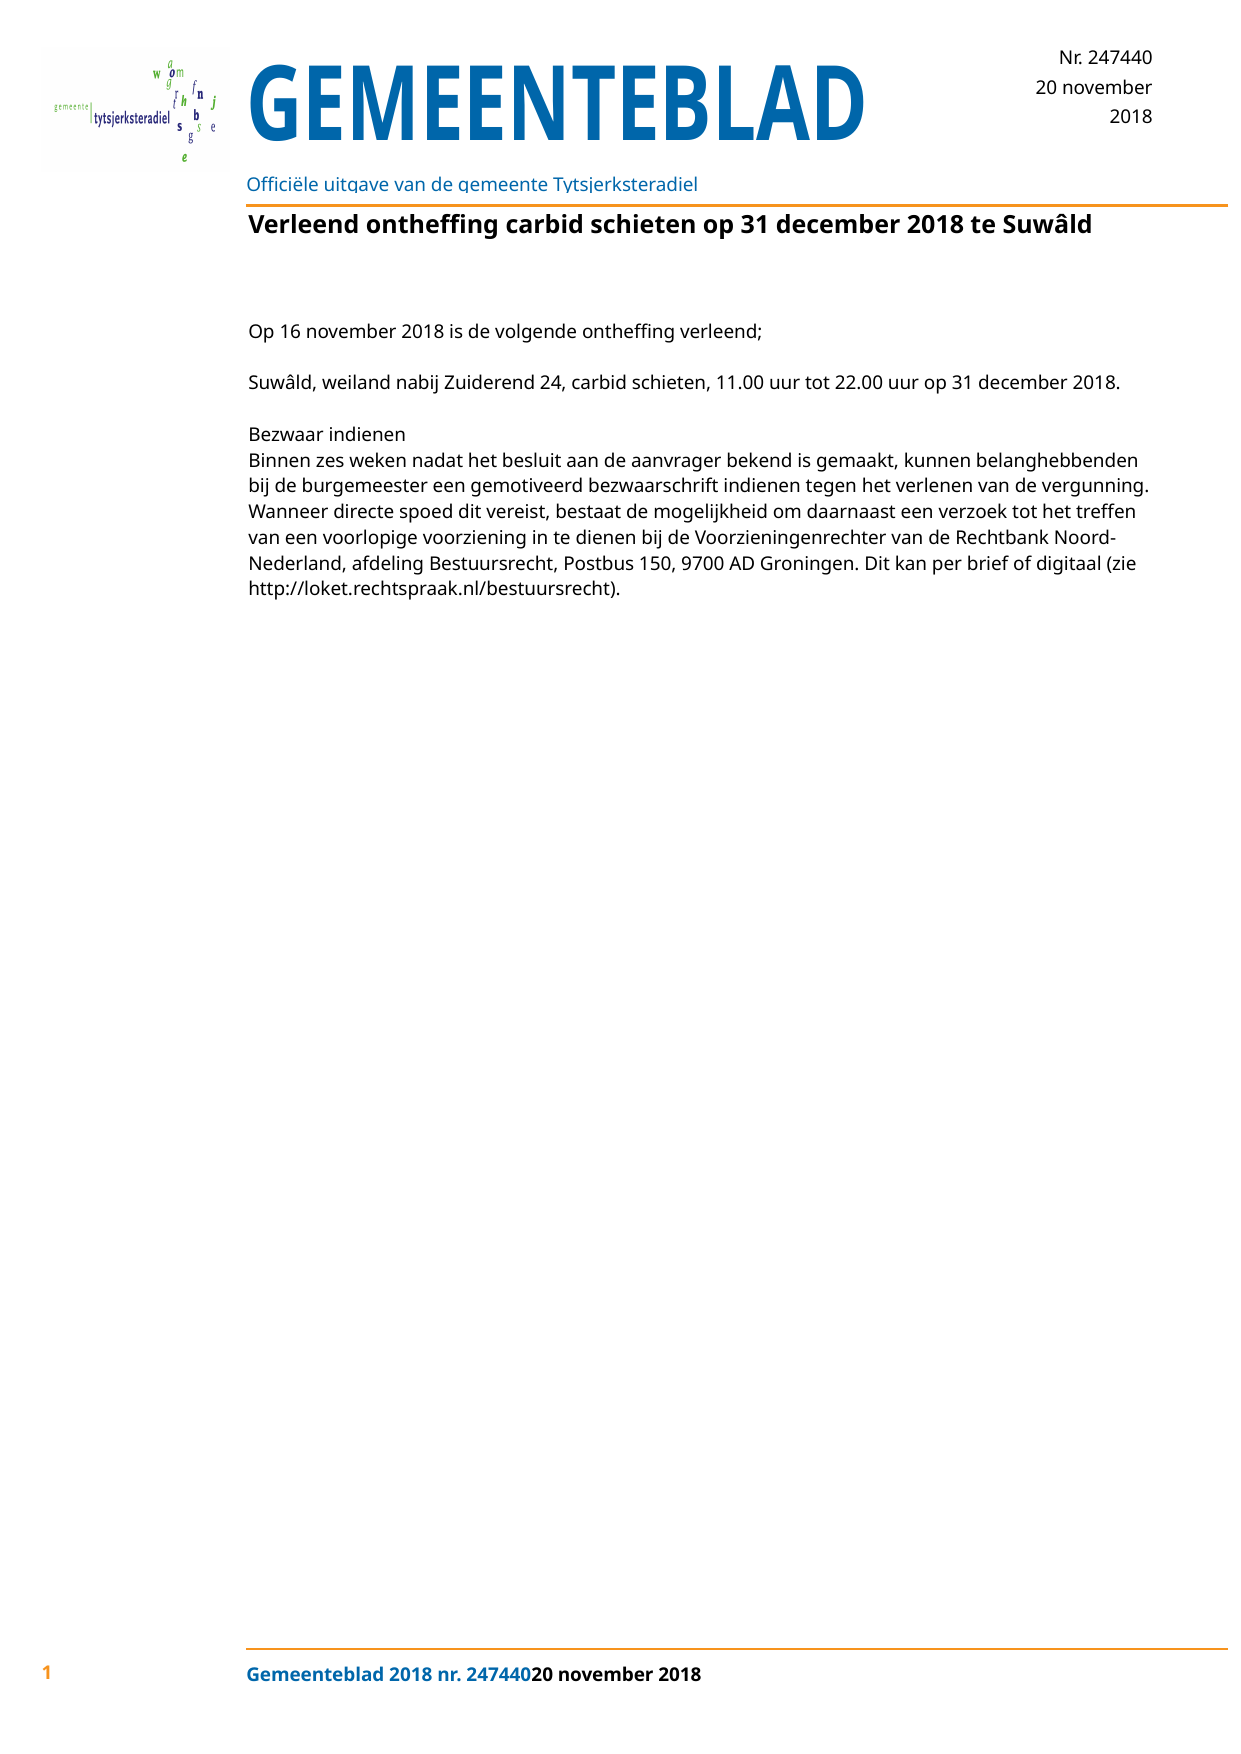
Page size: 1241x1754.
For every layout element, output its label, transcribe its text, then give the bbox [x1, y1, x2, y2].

text Bezwaar indienen [248, 421, 1152, 447]
text Binnen zes weken nadat het besluit aan de aanvrager bekend is gemaakt, kunnen belanghebbenden bij de burgemeester een gemotiveerd bezwaarschrift indienen tegen het verlenen van de vergunning. Wanneer directe spoed dit vereist, bestaat de mogelijkheid om daarnaast een verzoek tot het treffen van een voorlopige voorziening in te dienen bij de Voorzieningenrechter van de Rechtbank Noord-Nederland, afdeling Bestuursrecht, Postbus 150, 9700 AD Groningen. Dit kan per brief of digitaal (zie http://loket.rechtspraak.nl/bestuursrecht). [248, 447, 1152, 601]
text Verleend ontheffing carbid schieten op 31 december 2018 te Suwâld [248, 207, 1152, 241]
picture [41, 47, 231, 172]
text Suwâld, weiland nabij Zuiderend 24, carbid schieten, 11.00 uur tot 22.00 uur op 31 december 2018. [248, 369, 1152, 395]
text Op 16 november 2018 is de volgende ontheffing verleend; [248, 318, 1152, 344]
